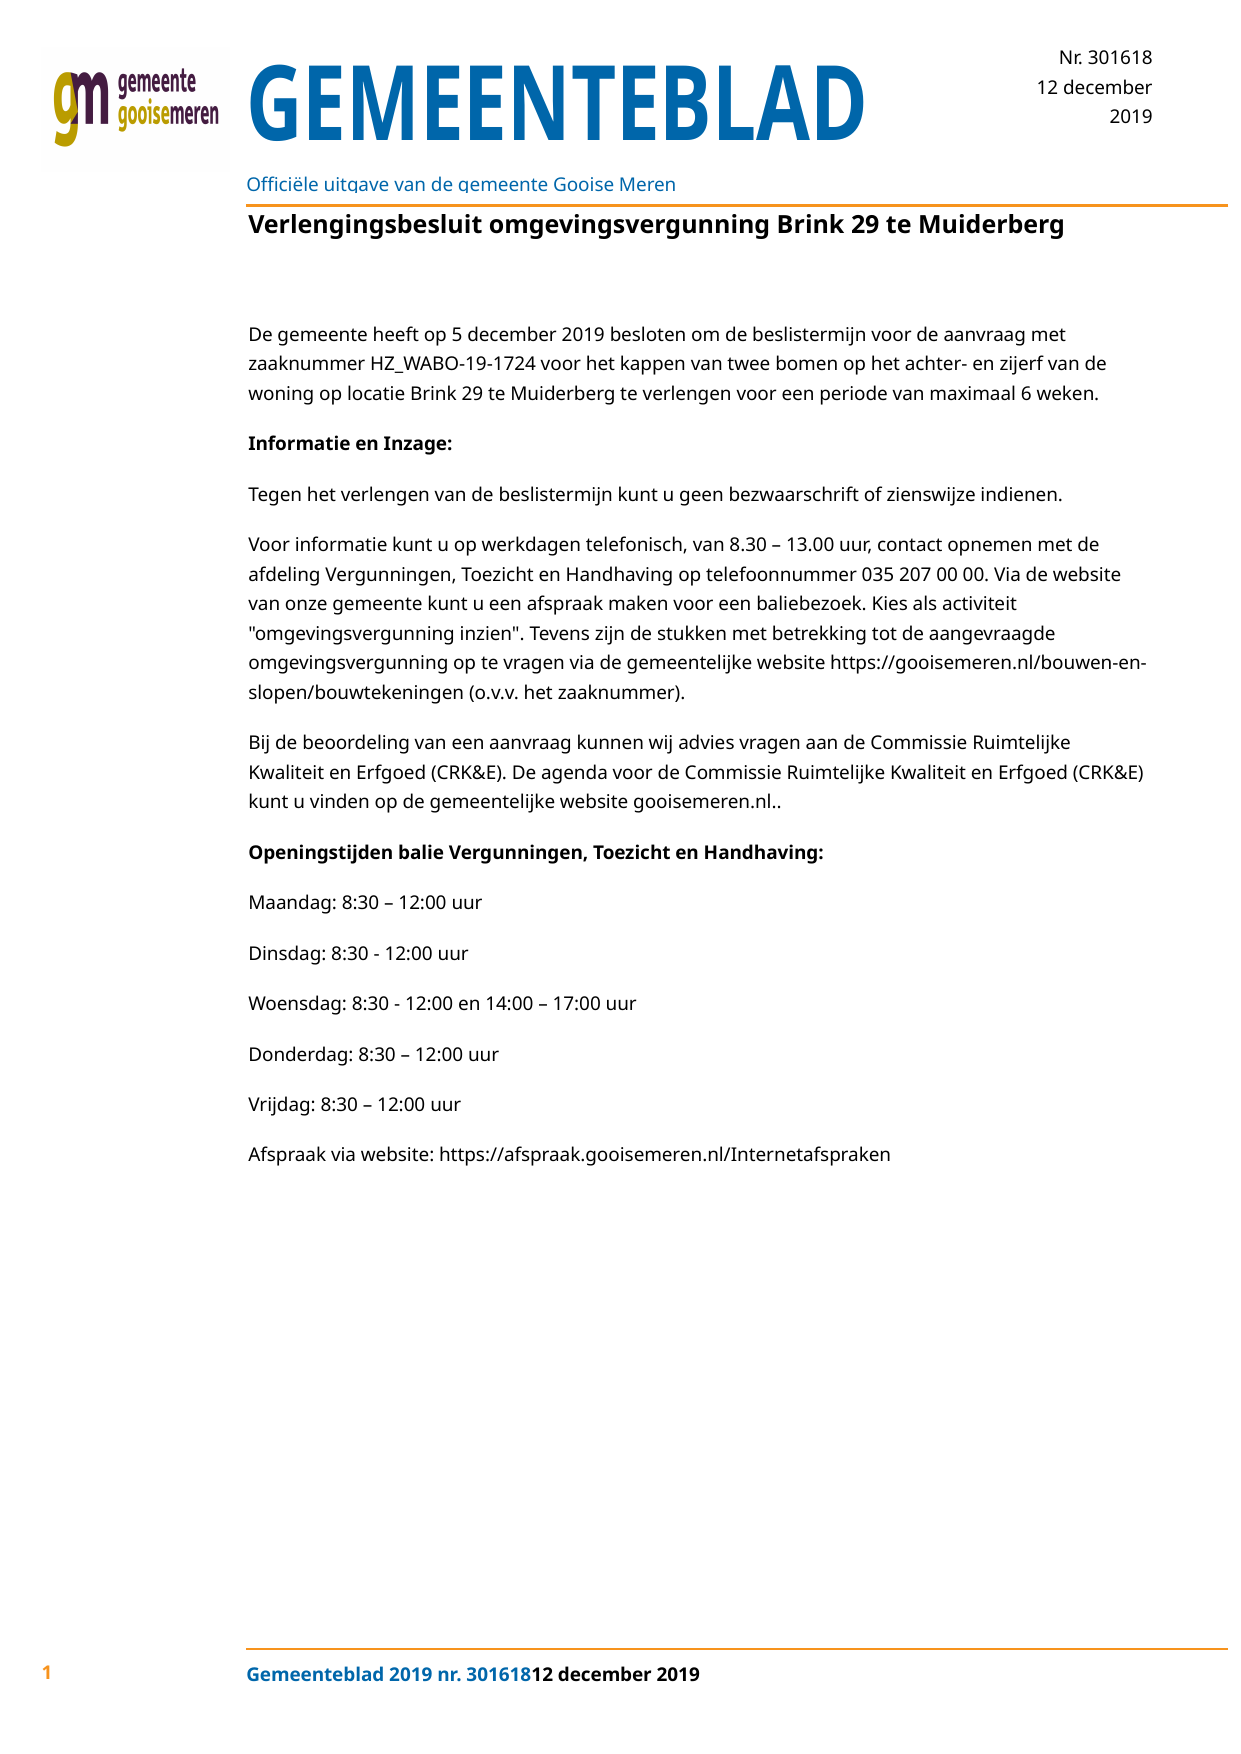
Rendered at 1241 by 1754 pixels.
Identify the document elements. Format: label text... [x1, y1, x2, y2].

text Informatie en Inzage: [248, 430, 1152, 456]
text Verlengingsbesluit omgevingsvergunning Brink 29 te Muiderberg [248, 207, 1152, 241]
picture [41, 47, 231, 172]
text Vrijdag: 8:30 – 12:00 uur [248, 1091, 1152, 1117]
text Bij de beoordeling van een aanvraag kunnen wij advies vragen aan de Commissie Ruimtelijke Kwaliteit en Erfgoed (CRK&E). De agenda voor de Commissie Ruimtelijke Kwaliteit en Erfgoed (CRK&E) kunt u vinden op de gemeentelijke website gooisemeren.nl.. [248, 729, 1152, 814]
text Dinsdag: 8:30 - 12:00 uur [248, 940, 1152, 966]
text Tegen het verlengen van de beslistermijn kunt u geen bezwaarschrift of zienswijze indienen. [248, 481, 1152, 506]
text Woensdag: 8:30 - 12:00 en 14:00 – 17:00 uur [248, 990, 1152, 1016]
text Maandag: 8:30 – 12:00 uur [248, 889, 1152, 915]
text Donderdag: 8:30 – 12:00 uur [248, 1041, 1152, 1066]
text De gemeente heeft op 5 december 2019 besloten om de beslistermijn voor de aanvraag met zaaknummer HZ_WABO-19-1724 voor het kappen van twee bomen op het achter- en zijerf van de woning op locatie Brink 29 te Muiderberg te verlengen voor een periode van maximaal 6 weken. [248, 321, 1152, 406]
text Afspraak via website: https://afspraak.gooisemeren.nl/Internetafspraken [248, 1142, 1152, 1167]
text Openingstijden balie Vergunningen, Toezicht en Handhaving: [248, 839, 1152, 865]
text Voor informatie kunt u op werkdagen telefonisch, van 8.30 – 13.00 uur, contact opnemen met de afdeling Vergunningen, Toezicht en Handhaving op telefoonnummer 035 207 00 00. Via de website van onze gemeente kunt u een afspraak maken voor een baliebezoek. Kies als activiteit "omgevingsvergunning inzien". Tevens zijn de stukken met betrekking tot de aangevraagde omgevingsvergunning op te vragen via de gemeentelijke website https://gooisemeren.nl/bouwen-en-slopen/bouwtekeningen (o.v.v. het zaaknummer). [248, 531, 1152, 705]
